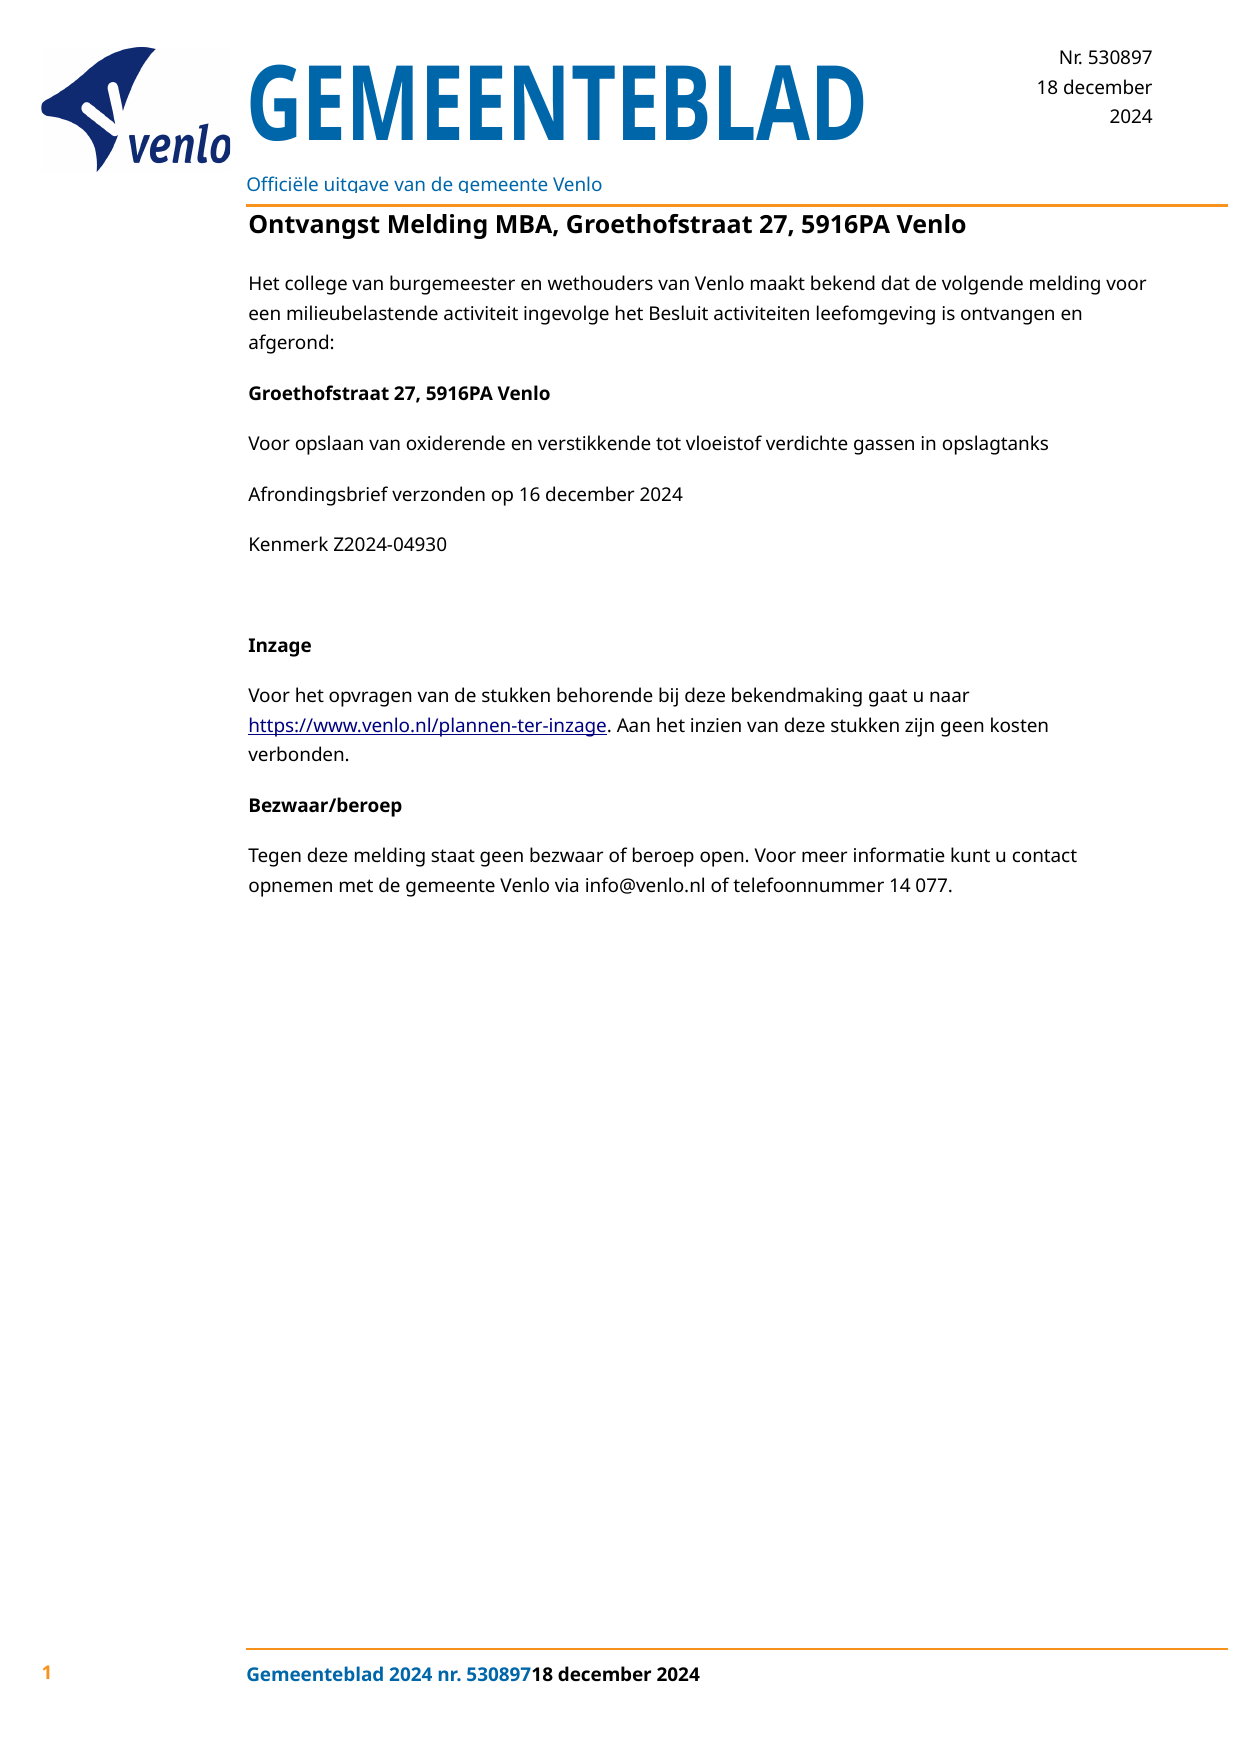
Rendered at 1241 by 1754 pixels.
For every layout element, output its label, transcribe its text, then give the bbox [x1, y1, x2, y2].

text Ontvangst Melding MBA, Groethofstraat 27, 5916PA Venlo [248, 207, 1152, 241]
text Het college van burgemeester en wethouders van Venlo maakt bekend dat de volgende melding voor een milieubelastende activiteit ingevolge het Besluit activiteiten leefomgeving is ontvangen en afgerond: [248, 270, 1152, 355]
text Bezwaar/beroep [248, 792, 1152, 818]
picture [41, 47, 231, 172]
text Inzage [248, 632, 1152, 658]
text Voor opslaan van oxiderende en verstikkende tot vloeistof verdichte gassen in opslagtanks [248, 430, 1152, 456]
text Kenmerk Z2024-04930 [248, 531, 1152, 557]
text Afrondingsbrief verzonden op 16 december 2024 [248, 481, 1152, 506]
text Groethofstraat 27, 5916PA Venlo [248, 380, 1152, 406]
text Tegen deze melding staat geen bezwaar of beroep open. Voor meer informatie kunt u contact opnemen met de gemeente Venlo via info@venlo.nl of telefoonnummer 14 077. [248, 842, 1152, 898]
text Voor het opvragen van de stukken behorende bij deze bekendmaking gaat u naar https://www.venlo.nl/plannen-ter-inzage. Aan het inzien van deze stukken zijn geen kosten verbonden. [248, 682, 1152, 767]
